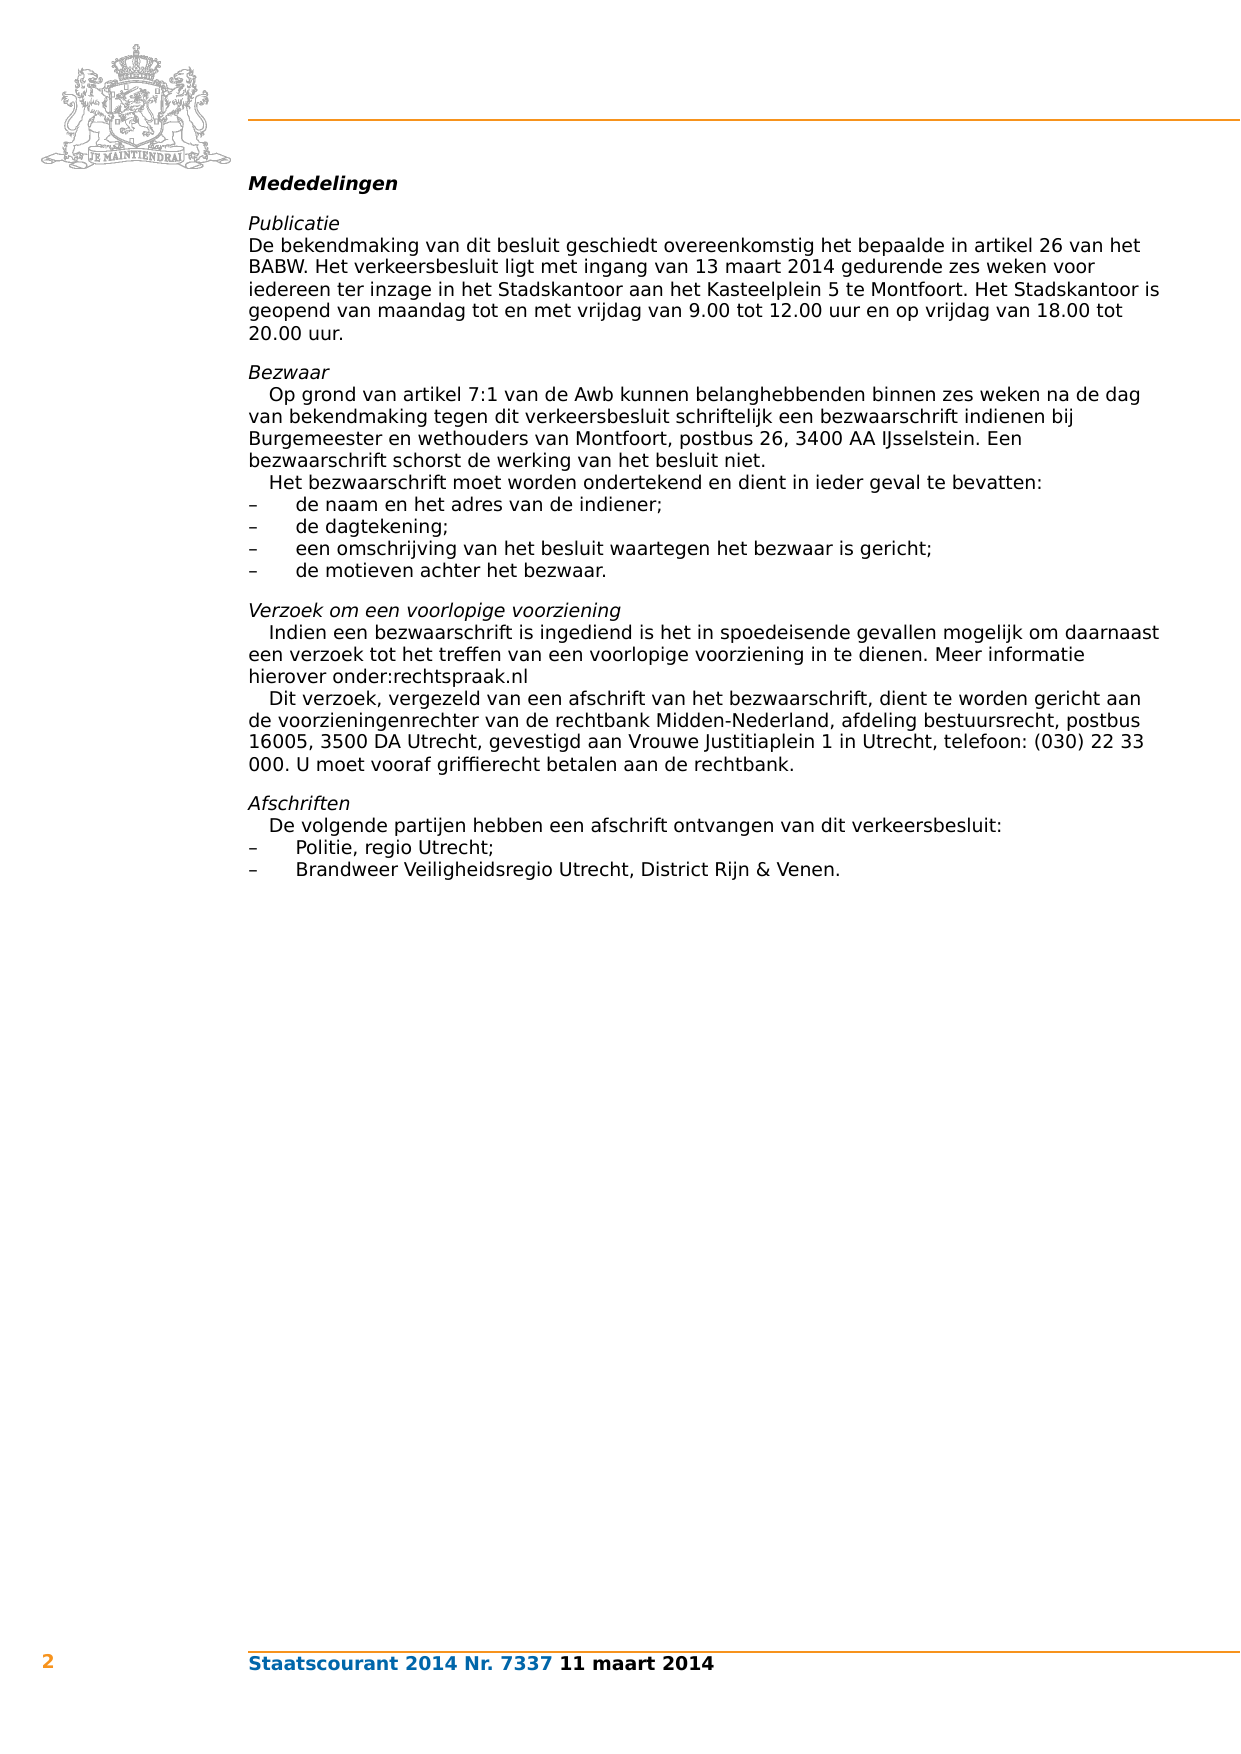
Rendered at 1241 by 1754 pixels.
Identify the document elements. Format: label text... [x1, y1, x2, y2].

list Politie, regio Utrecht; [248, 837, 1163, 859]
subtitle Afschriften [248, 793, 1163, 815]
text Op grond van artikel 7:1 van de Awb kunnen belanghebbenden binnen zes weken na de dag van bekendmaking tegen dit verkeersbesluit schriftelijk een bezwaarschrift indienen bij Burgemeester en wethouders van Montfoort, postbus 26, 3400 AA IJsselstein. Een bezwaarschrift schorst de werking van het besluit niet. [248, 384, 1163, 472]
text Het bezwaarschrift moet worden ondertekend en dient in ieder geval te bevatten: [248, 472, 1163, 494]
list de naam en het adres van de indiener; [248, 494, 1163, 516]
subtitle Verzoek om een voorlopige voorziening [248, 599, 1163, 622]
subtitle Bezwaar [248, 362, 1163, 384]
list Brandweer Veiligheidsregio Utrecht, District Rijn & Venen. [248, 859, 1163, 881]
list de motieven achter het bezwaar. [248, 560, 1163, 582]
text Indien een bezwaarschrift is ingediend is het in spoedeisende gevallen mogelijk om daarnaast een verzoek tot het treffen van een voorlopige voorziening in te dienen. Meer informatie hierover onder:rechtspraak.nl [248, 622, 1163, 687]
text De volgende partijen hebben een afschrift ontvangen van dit verkeersbesluit: [248, 815, 1163, 837]
subtitle Publicatie [248, 212, 1163, 234]
subtitle Mededelingen [248, 173, 1163, 195]
picture [41, 44, 231, 169]
text Dit verzoek, vergezeld van een afschrift van het bezwaarschrift, dient te worden gericht aan de voorzieningenrechter van de rechtbank Midden-Nederland, afdeling bestuursrecht, postbus 16005, 3500 DA Utrecht, gevestigd aan Vrouwe Justitiaplein 1 in Utrecht, telefoon: (030) 22 33 000. U moet vooraf griffierecht betalen aan de rechtbank. [248, 687, 1163, 775]
text De bekendmaking van dit besluit geschiedt overeenkomstig het bepaalde in artikel 26 van het BABW. Het verkeersbesluit ligt met ingang van 13 maart 2014 gedurende zes weken voor iedereen ter inzage in het Stadskantoor aan het Kasteelplein 5 te Montfoort. Het Stadskantoor is geopend van maandag tot en met vrijdag van 9.00 tot 12.00 uur en op vrijdag van 18.00 tot 20.00 uur. [248, 234, 1163, 344]
list een omschrijving van het besluit waartegen het bezwaar is gericht; [248, 538, 1163, 560]
list de dagtekening; [248, 516, 1163, 538]
